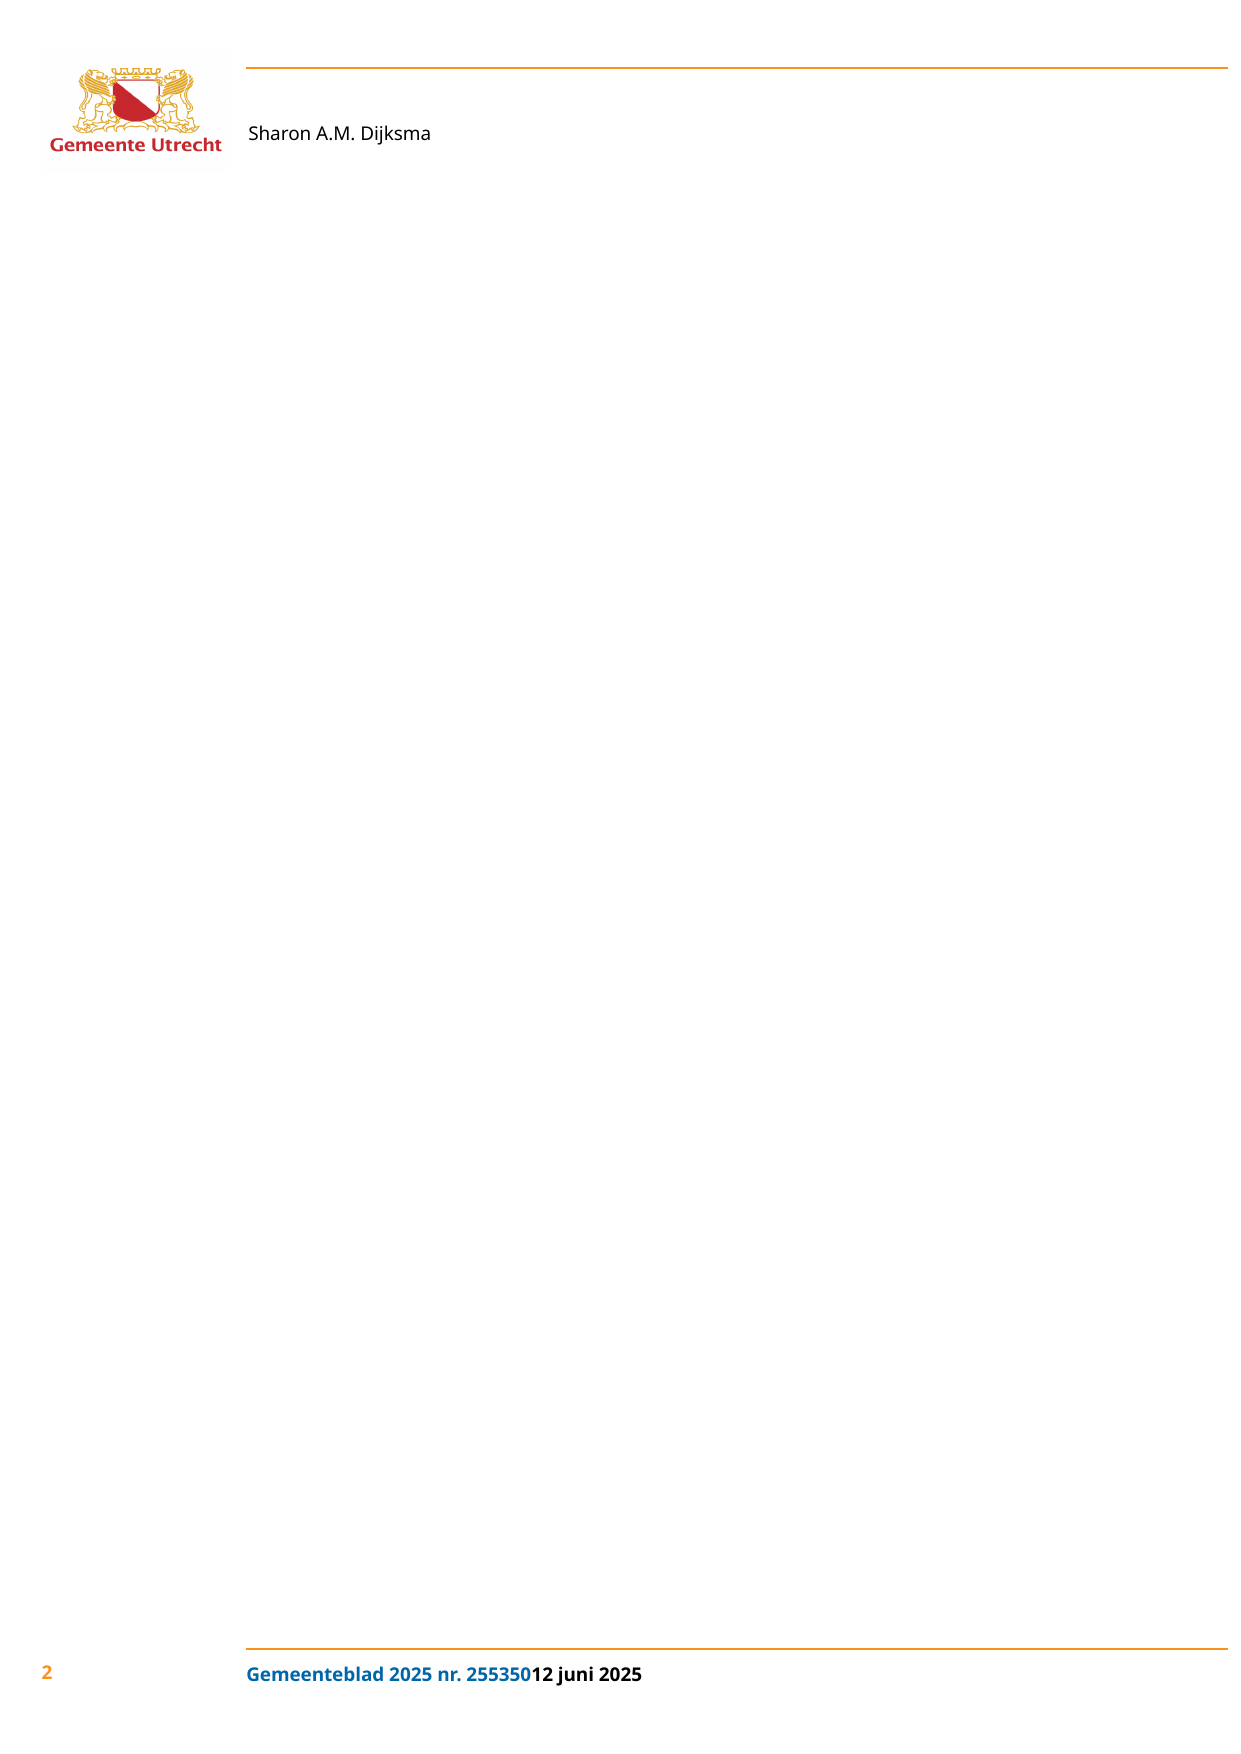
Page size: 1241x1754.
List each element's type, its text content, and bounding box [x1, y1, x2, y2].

text Sharon A.M. Dijksma [248, 121, 1152, 146]
picture [41, 47, 231, 172]
